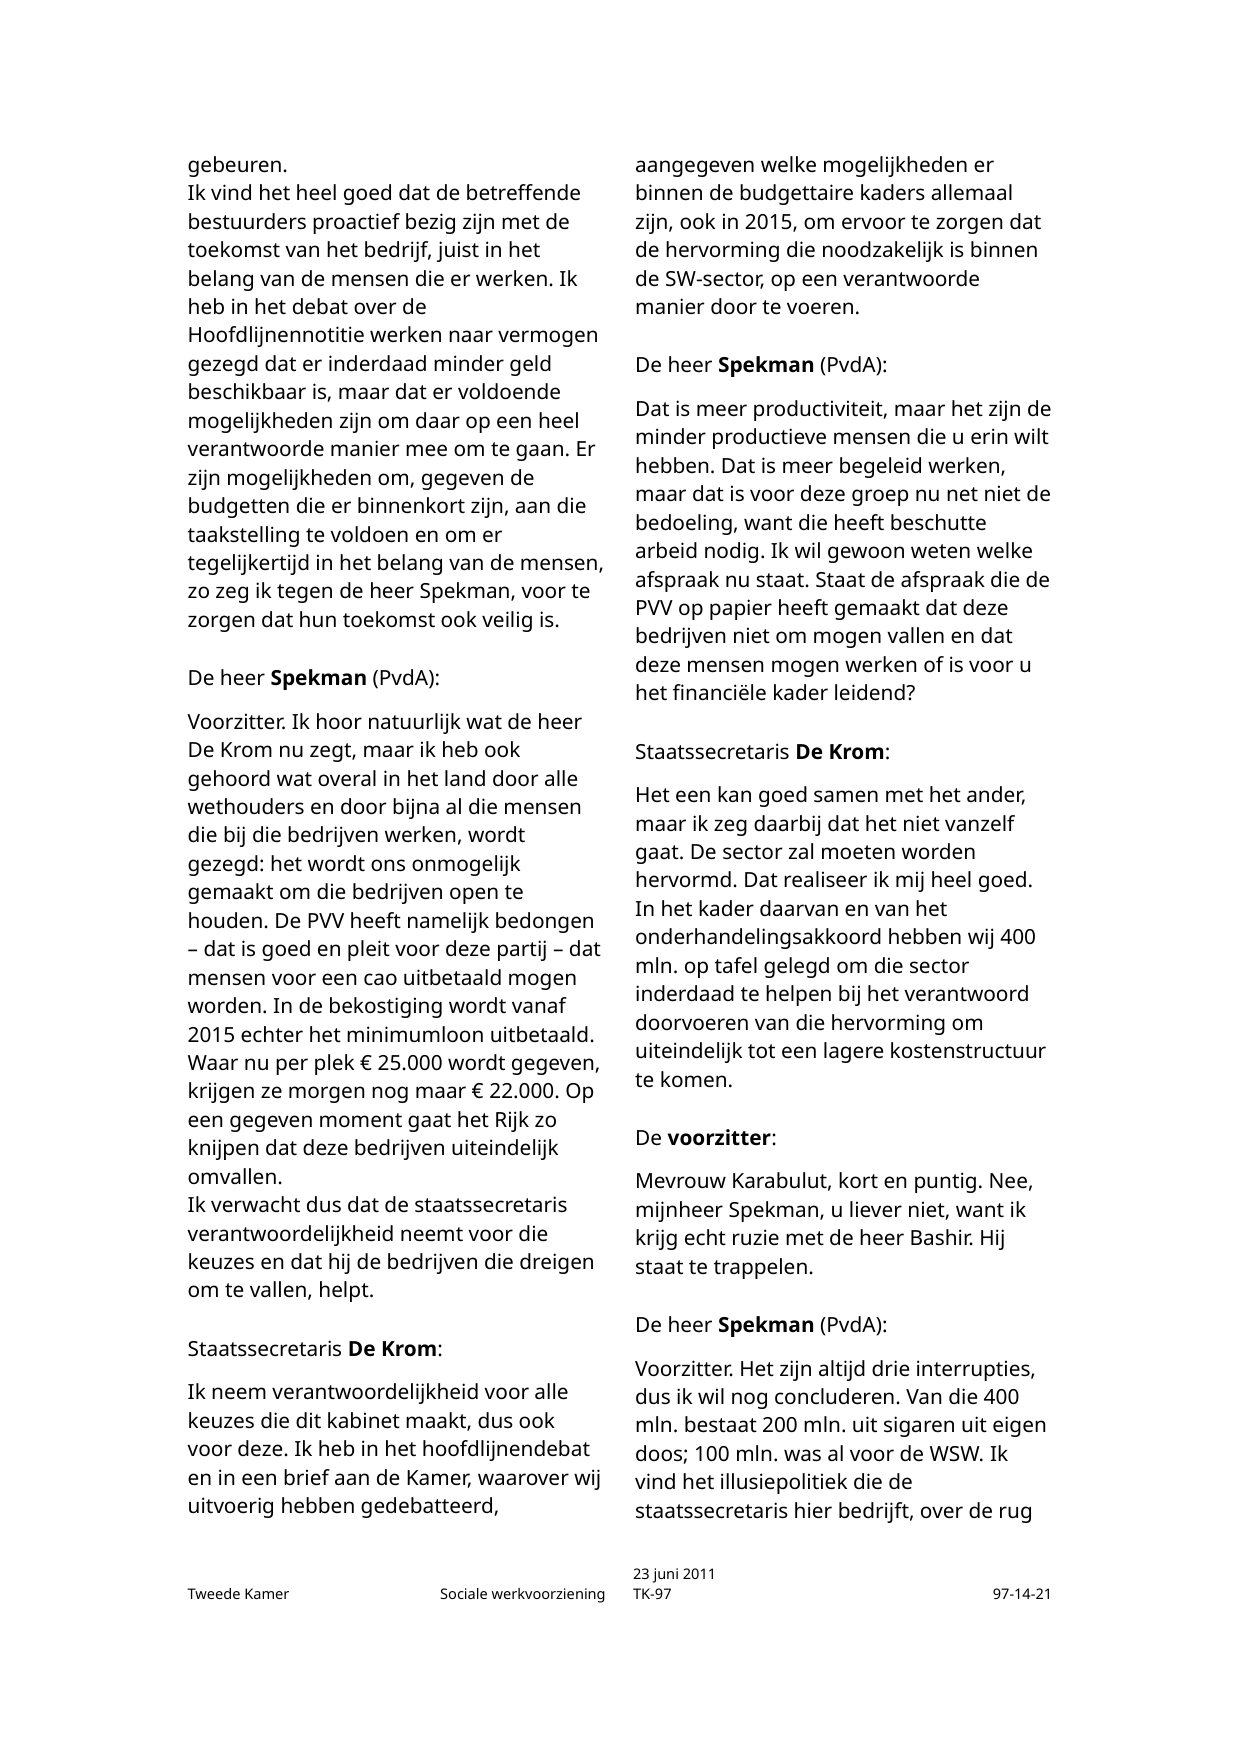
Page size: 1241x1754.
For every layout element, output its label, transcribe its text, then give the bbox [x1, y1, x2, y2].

text Ik vind het heel goed dat de betreffende bestuurders proactief bezig zijn met de toekomst van het bedrijf, juist in het belang van de mensen die er werken. Ik heb in het debat over de Hoofdlijnennotitie werken naar vermogen gezegd dat er inderdaad minder geld beschikbaar is, maar dat er voldoende mogelijkheden zijn om daar op een heel verantwoorde manier mee om te gaan. Er zijn mogelijkheden om, gegeven de budgetten die er binnenkort zijn, aan die taakstelling te voldoen en om er tegelijkertijd in het belang van de mensen, zo zeg ik tegen de heer Spekman, voor te zorgen dat hun toekomst ook veilig is. [187, 178, 605, 633]
text De voorzitter: [635, 1123, 1053, 1152]
text Dat is meer productiviteit, maar het zijn de minder productieve mensen die u erin wilt hebben. Dat is meer begeleid werken, maar dat is voor deze groep nu net niet de bedoeling, want die heeft beschutte arbeid nodig. Ik wil gewoon weten welke afspraak nu staat. Staat de afspraak die de PVV op papier heeft gemaakt dat deze bedrijven niet om mogen vallen en dat deze mensen mogen werken of is voor u het financiële kader leidend? [635, 394, 1053, 707]
text aangegeven welke mogelijkheden er binnen de budgettaire kaders allemaal zijn, ook in 2015, om ervoor te zorgen dat de hervorming die noodzakelijk is binnen de SW-sector, op een verantwoorde manier door te voeren. [635, 150, 1053, 321]
text Staatssecretaris De Krom: [635, 737, 1053, 765]
text Voorzitter. Ik hoor natuurlijk wat de heer De Krom nu zegt, maar ik heb ook gehoord wat overal in het land door alle wethouders en door bijna al die mensen die bij die bedrijven werken, wordt gezegd: het wordt ons onmogelijk gemaakt om die bedrijven open te houden. De PVV heeft namelijk bedongen – dat is goed en pleit voor deze partij – dat mensen voor een cao uitbetaald mogen worden. In de bekostiging wordt vanaf 2015 echter het minimumloon uitbetaald. Waar nu per plek € 25.000 wordt gegeven, krijgen ze morgen nog maar € 22.000. Op een gegeven moment gaat het Rijk zo knijpen dat deze bedrijven uiteindelijk omvallen. [187, 707, 605, 1190]
text Staatssecretaris De Krom: [187, 1334, 605, 1362]
text De heer Spekman (PvdA): [635, 351, 1053, 379]
text Ik neem verantwoordelijkheid voor alle keuzes die dit kabinet maakt, dus ook voor deze. Ik heb in het hoofdlijnendebat en in een brief aan de Kamer, waarover wij uitvoerig hebben gedebatteerd, [187, 1377, 605, 1520]
text gebeuren. [187, 150, 605, 178]
text Mevrouw Karabulut, kort en puntig. Nee, mijnheer Spekman, u liever niet, want ik krijg echt ruzie met de heer Bashir. Hij staat te trappelen. [635, 1167, 1053, 1280]
text De heer Spekman (PvdA): [187, 663, 605, 692]
text Het een kan goed samen met het ander, maar ik zeg daarbij dat het niet vanzelf gaat. De sector zal moeten worden hervormd. Dat realiseer ik mij heel goed. In het kader daarvan en van het onderhandelingsakkoord hebben wij 400 mln. op tafel gelegd om die sector inderdaad te helpen bij het verantwoord doorvoeren van die hervorming om uiteindelijk tot een lagere kostenstructuur te komen. [635, 780, 1053, 1093]
text De heer Spekman (PvdA): [635, 1310, 1053, 1339]
text Voorzitter. Het zijn altijd drie interrupties, dus ik wil nog concluderen. Van die 400 mln. bestaat 200 mln. uit sigaren uit eigen doos; 100 mln. was al voor de WSW. Ik vind het illusiepolitiek die de staatssecretaris hier bedrijft, over de rug [635, 1354, 1053, 1524]
text Ik verwacht dus dat de staatssecretaris verantwoordelijkheid neemt voor die keuzes en dat hij de bedrijven die dreigen om te vallen, helpt. [187, 1190, 605, 1304]
